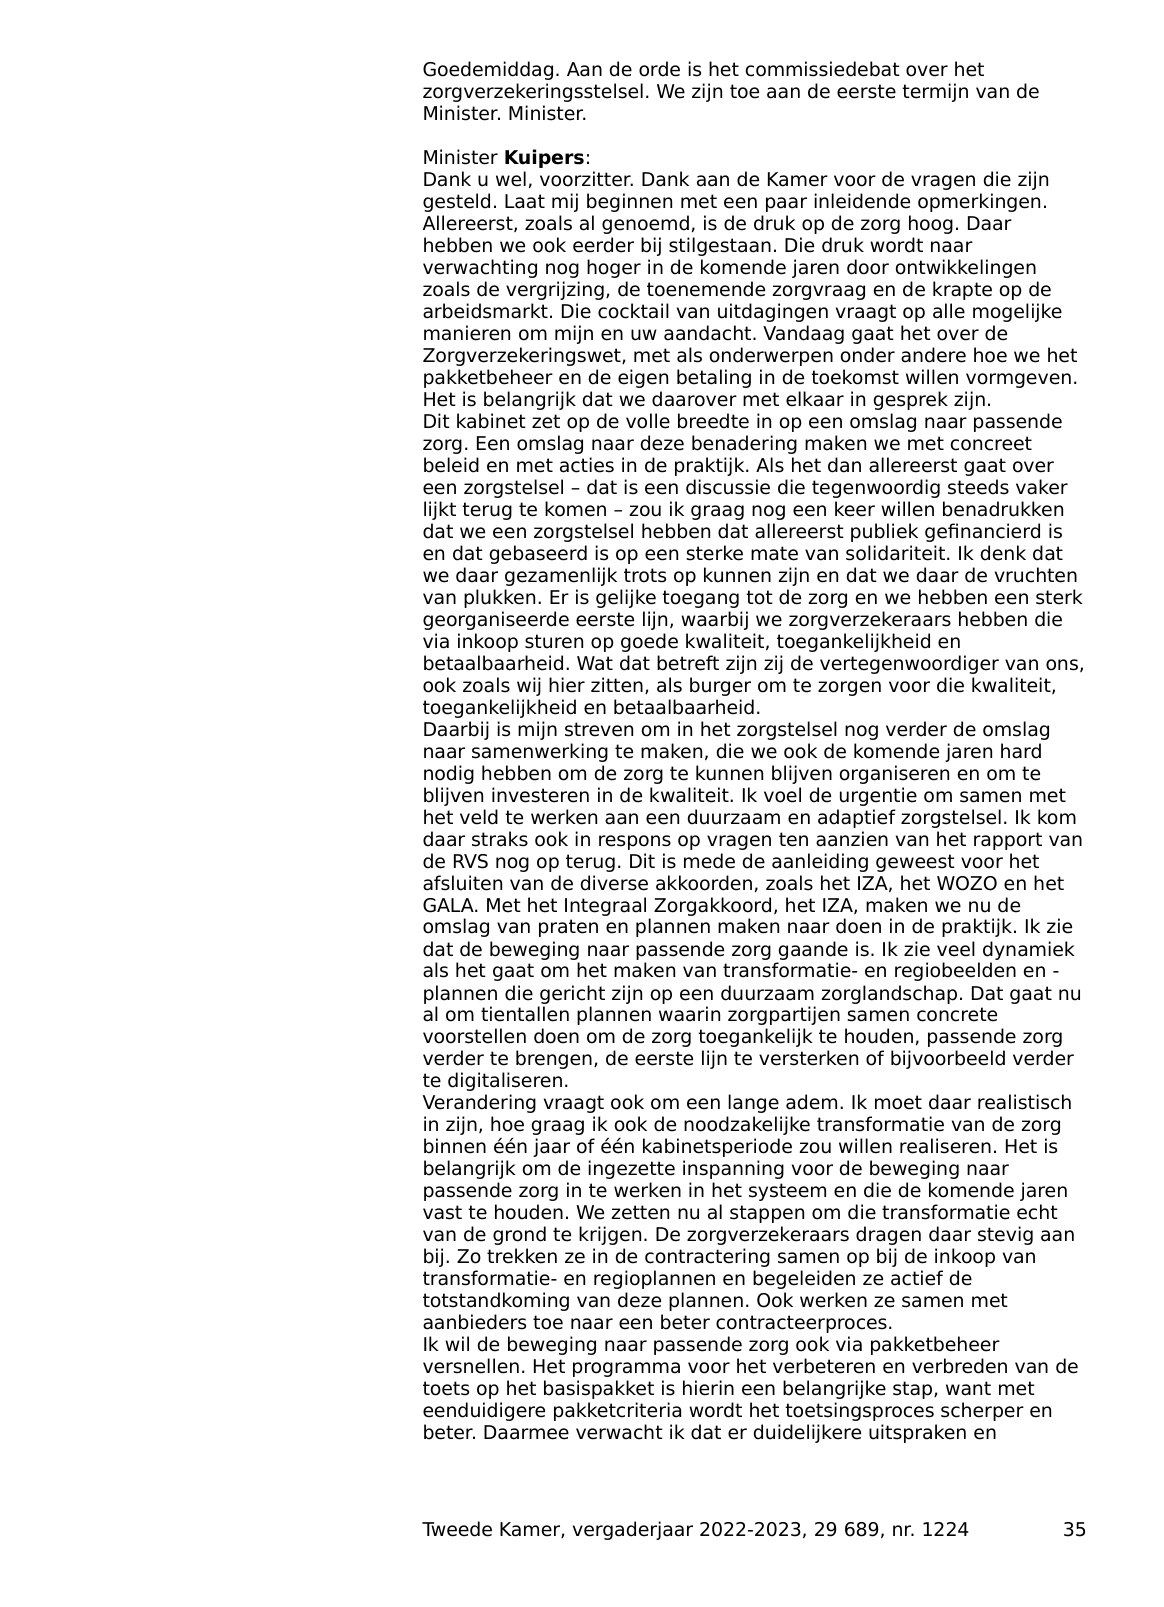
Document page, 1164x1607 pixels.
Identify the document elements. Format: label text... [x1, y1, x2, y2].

text Goedemiddag. Aan de orde is het commissiedebat over het zorgverzekeringsstelsel. We zijn toe aan de eerste termijn van de Minister. Minister. [422, 59, 1087, 125]
text Dank u wel, voorzitter. Dank aan de Kamer voor de vragen die zijn gesteld. Laat mij beginnen met een paar inleidende opmerkingen. Allereerst, zoals al genoemd, is de druk op de zorg hoog. Daar hebben we ook eerder bij stilgestaan. Die druk wordt naar verwachting nog hoger in de komende jaren door ontwikkelingen zoals de vergrijzing, de toenemende zorgvraag en de krapte op de arbeidsmarkt. Die cocktail van uitdagingen vraagt op alle mogelijke manieren om mijn en uw aandacht. Vandaag gaat het over de Zorgverzekeringswet, met als onderwerpen onder andere hoe we het pakketbeheer en de eigen betaling in de toekomst willen vormgeven. Het is belangrijk dat we daarover met elkaar in gesprek zijn. [422, 169, 1087, 411]
text Verandering vraagt ook om een lange adem. Ik moet daar realistisch in zijn, hoe graag ik ook de noodzakelijke transformatie van de zorg binnen één jaar of één kabinetsperiode zou willen realiseren. Het is belangrijk om de ingezette inspanning voor de beweging naar passende zorg in te werken in het systeem en die de komende jaren vast te houden. We zetten nu al stappen om die transformatie echt van de grond te krijgen. De zorgverzekeraars dragen daar stevig aan bij. Zo trekken ze in de contractering samen op bij de inkoop van transformatie- en regioplannen en begeleiden ze actief de totstandkoming van deze plannen. Ook werken ze samen met aanbieders toe naar een beter contracteerproces. [422, 1092, 1087, 1334]
text Ik wil de beweging naar passende zorg ook via pakketbeheer versnellen. Het programma voor het verbeteren en verbreden van de toets op het basispakket is hierin een belangrijke stap, want met eenduidigere pakketcriteria wordt het toetsingsproces scherper en beter. Daarmee verwacht ik dat er duidelijkere uitspraken en [422, 1334, 1087, 1444]
text Daarbij is mijn streven om in het zorgstelsel nog verder de omslag naar samenwerking te maken, die we ook de komende jaren hard nodig hebben om de zorg te kunnen blijven organiseren en om te blijven investeren in de kwaliteit. Ik voel de urgentie om samen met het veld te werken aan een duurzaam en adaptief zorgstelsel. Ik kom daar straks ook in respons op vragen ten aanzien van het rapport van de RVS nog op terug. Dit is mede de aanleiding geweest voor het afsluiten van de diverse akkoorden, zoals het IZA, het WOZO en het GALA. Met het Integraal Zorgakkoord, het IZA, maken we nu de omslag van praten en plannen maken naar doen in de praktijk. Ik zie dat de beweging naar passende zorg gaande is. Ik zie veel dynamiek als het gaat om het maken van transformatie- en regiobeelden en -plannen die gericht zijn op een duurzaam zorglandschap. Dat gaat nu al om tientallen plannen waarin zorgpartijen samen concrete voorstellen doen om de zorg toegankelijk te houden, passende zorg verder te brengen, de eerste lijn te versterken of bijvoorbeeld verder te digitaliseren. [422, 719, 1087, 1092]
text Minister Kuipers: [422, 147, 1087, 169]
text Dit kabinet zet op de volle breedte in op een omslag naar passende zorg. Een omslag naar deze benadering maken we met concreet beleid en met acties in de praktijk. Als het dan allereerst gaat over een zorgstelsel – dat is een discussie die tegenwoordig steeds vaker lijkt terug te komen – zou ik graag nog een keer willen benadrukken dat we een zorgstelsel hebben dat allereerst publiek gefinancierd is en dat gebaseerd is op een sterke mate van solidariteit. Ik denk dat we daar gezamenlijk trots op kunnen zijn en dat we daar de vruchten van plukken. Er is gelijke toegang tot de zorg en we hebben een sterk georganiseerde eerste lijn, waarbij we zorgverzekeraars hebben die via inkoop sturen op goede kwaliteit, toegankelijkheid en betaalbaarheid. Wat dat betreft zijn zij de vertegenwoordiger van ons, ook zoals wij hier zitten, als burger om te zorgen voor die kwaliteit, toegankelijkheid en betaalbaarheid. [422, 411, 1087, 719]
